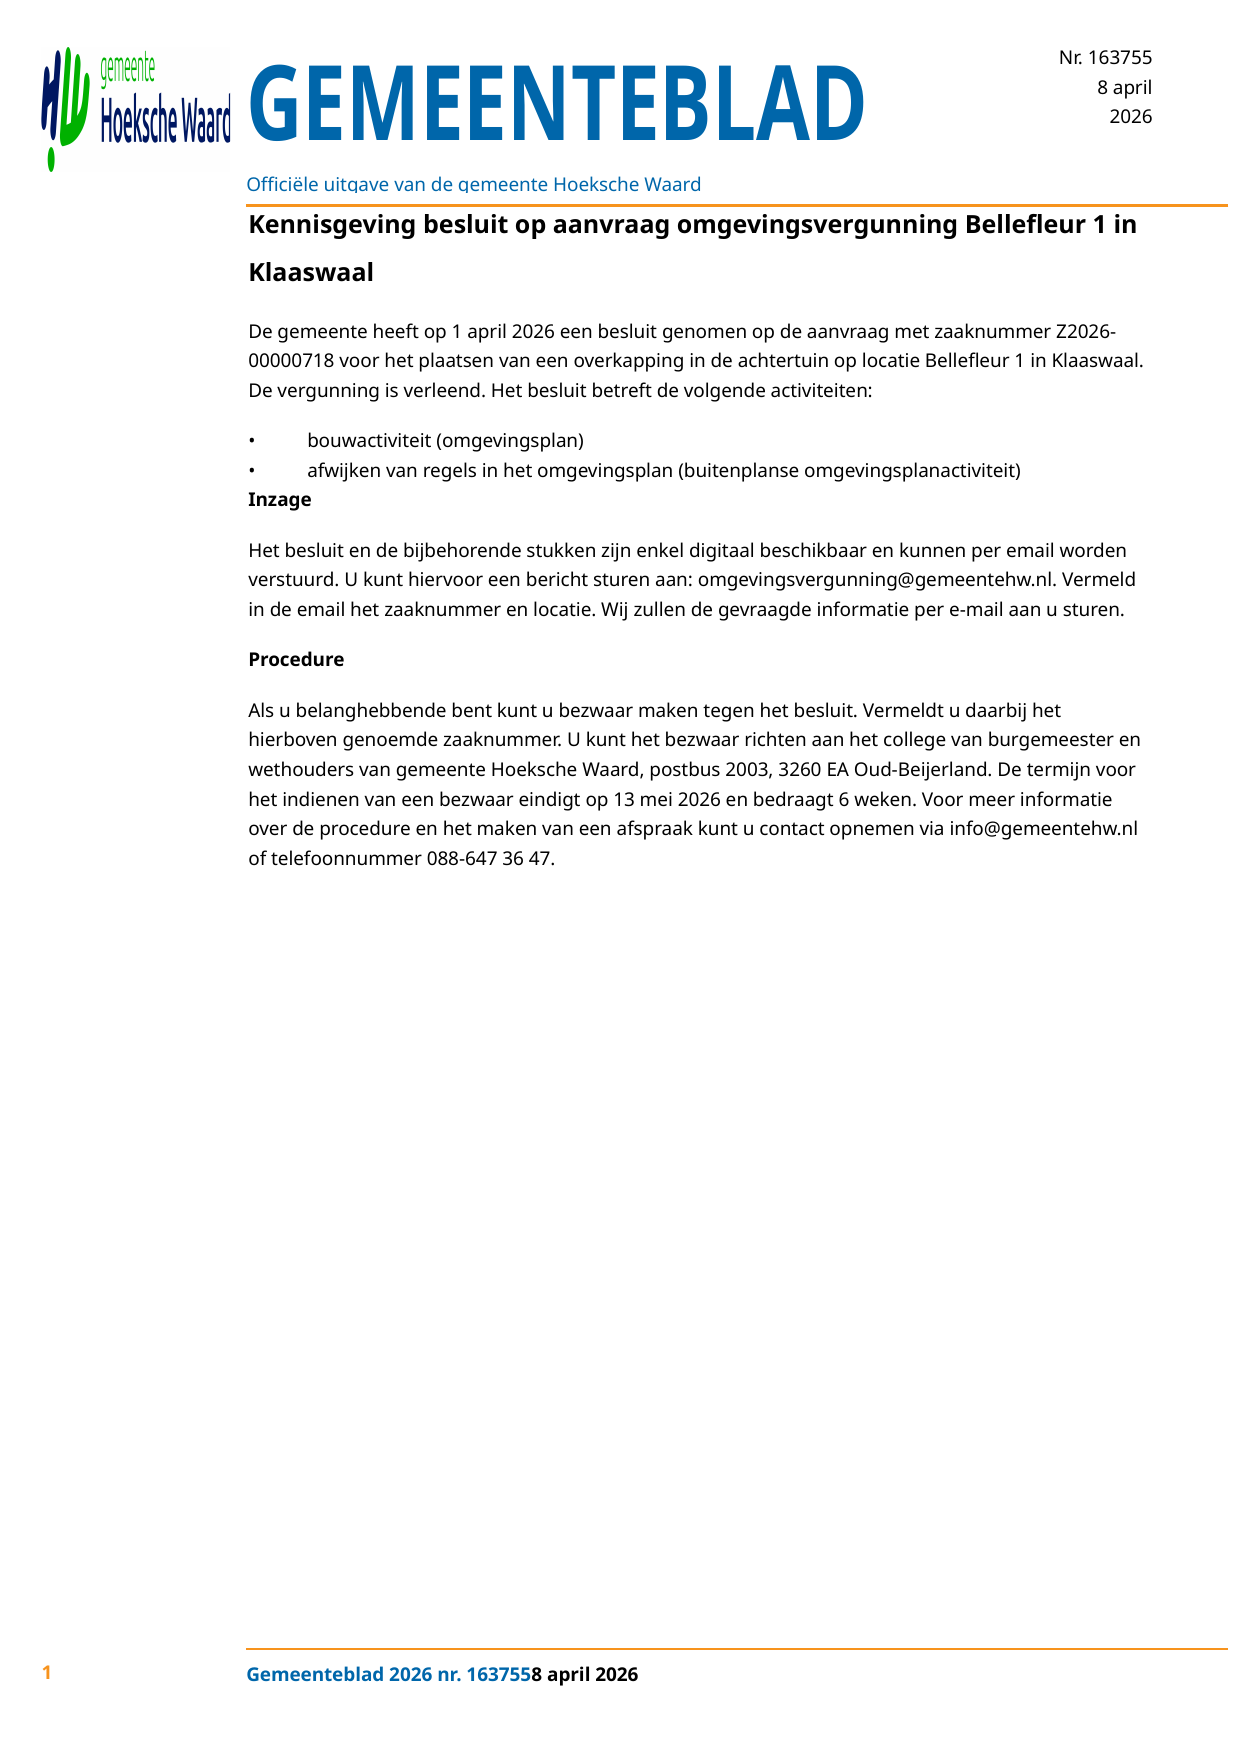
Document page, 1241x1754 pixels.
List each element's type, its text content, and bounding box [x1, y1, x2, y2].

text Als u belanghebbende bent kunt u bezwaar maken tegen het besluit. Vermeldt u daarbij het hierboven genoemde zaaknummer. U kunt het bezwaar richten aan het college van burgemeester en wethouders van gemeente Hoeksche Waard, postbus 2003, 3260 EA Oud-Beijerland. De termijn voor het indienen van een bezwaar eindigt op 13 mei 2026 en bedraagt 6 weken. Voor meer informatie over de procedure en het maken van een afspraak kunt u contact opnemen via info@gemeentehw.nl of telefoonnummer 088-647 36 47. [248, 697, 1152, 871]
text Het besluit en de bijbehorende stukken zijn enkel digitaal beschikbaar en kunnen per email worden verstuurd. U kunt hiervoor een bericht sturen aan: omgevingsvergunning@gemeentehw.nl. Vermeld in de email het zaaknummer en locatie. Wij zullen de gevraagde informatie per e-mail aan u sturen. [248, 537, 1152, 622]
text Inzage [248, 487, 1152, 512]
list afwijken van regels in het omgevingsplan (buitenplanse omgevingsplanactiviteit) [248, 457, 1152, 483]
text Procedure [248, 647, 1152, 672]
text De gemeente heeft op 1 april 2026 een besluit genomen op de aanvraag met zaaknummer Z2026-00000718 voor het plaatsen van een overkapping in de achtertuin op locatie Bellefleur 1 in Klaaswaal. De vergunning is verleend. Het besluit betreft de volgende activiteiten: [248, 318, 1152, 403]
text Kennisgeving besluit op aanvraag omgevingsvergunning Bellefleur 1 in Klaaswaal [248, 207, 1152, 288]
list bouwactiviteit (omgevingsplan) [248, 427, 1152, 453]
picture [41, 47, 231, 172]
